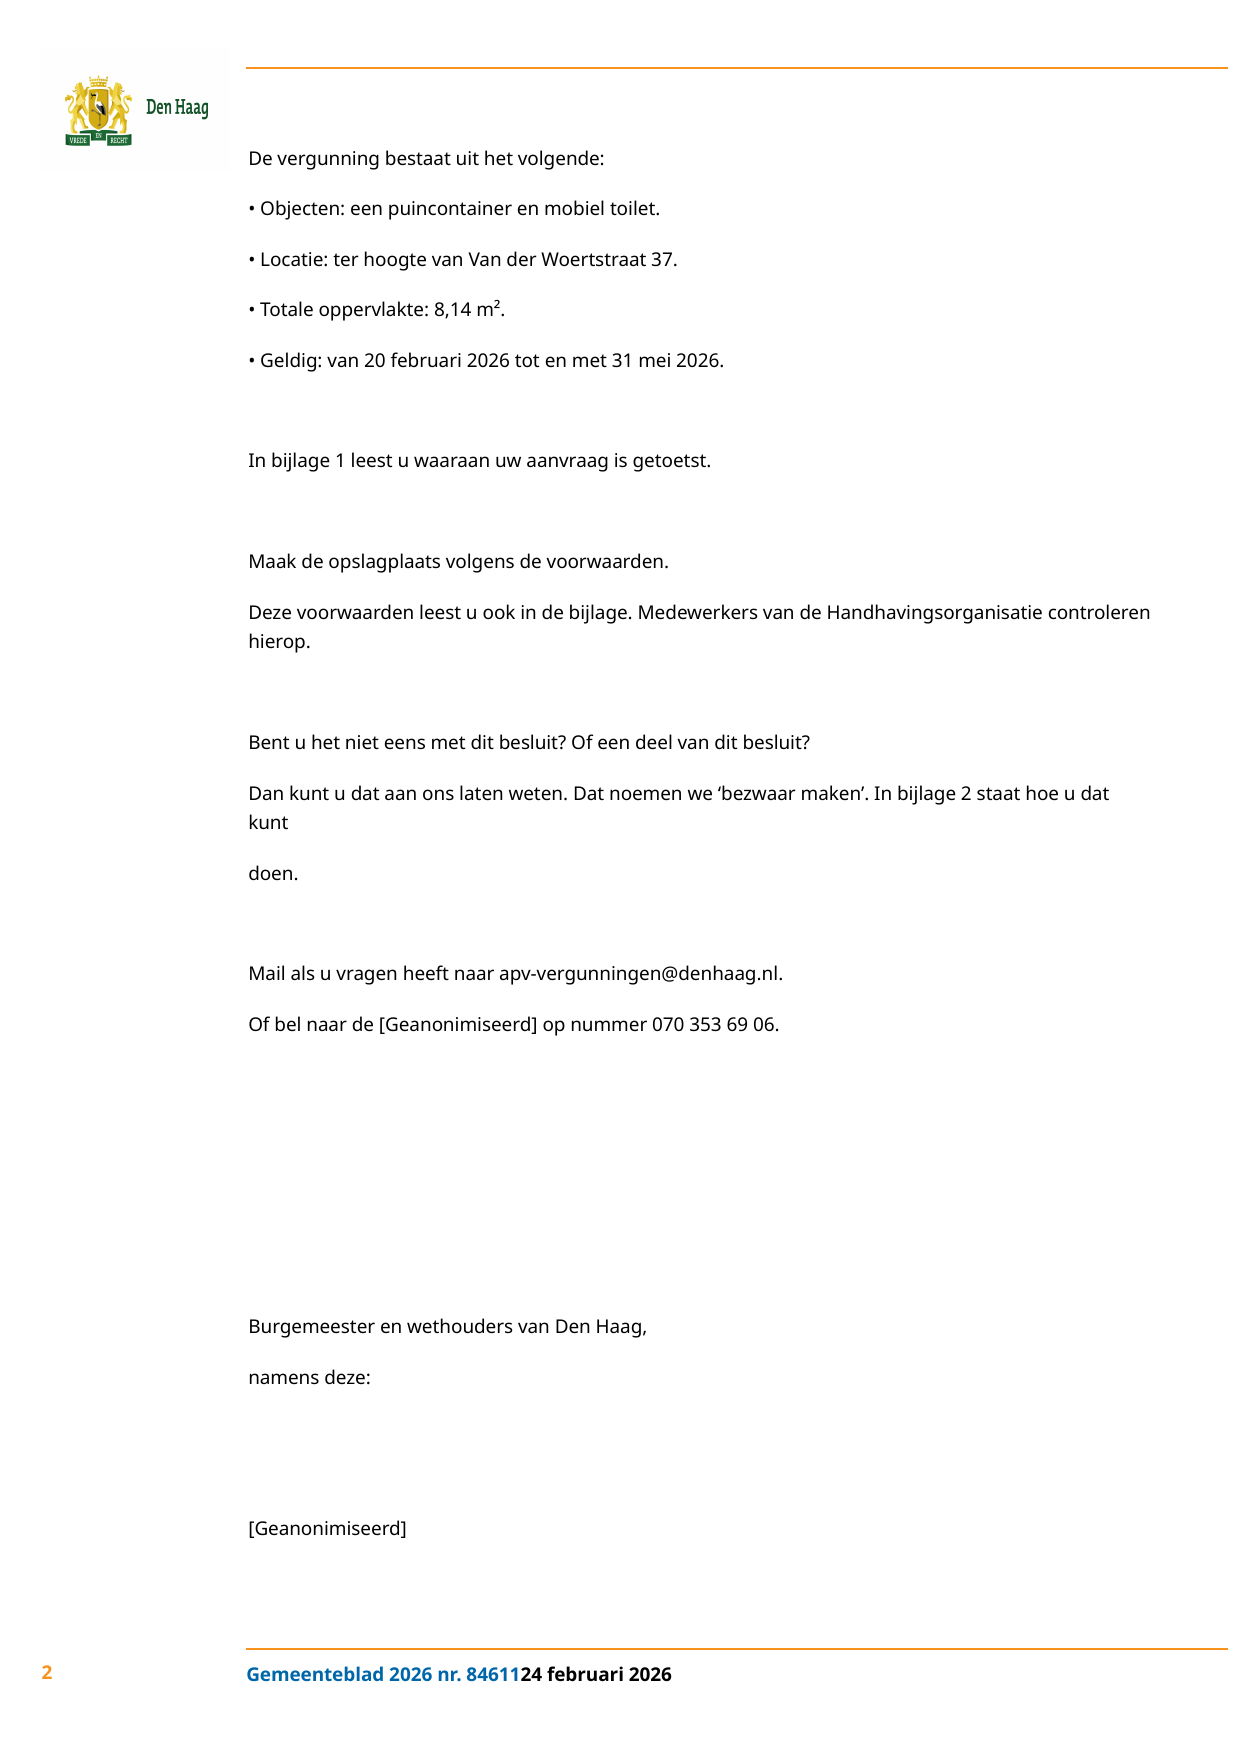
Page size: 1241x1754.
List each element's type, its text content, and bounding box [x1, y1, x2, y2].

text Deze voorwaarden leest u ook in de bijlage. Medewerkers van de Handhavingsorganisatie controleren hierop. [248, 599, 1152, 654]
text Dan kunt u dat aan ons laten weten. Dat noemen we ‘bezwaar maken’. In bijlage 2 staat hoe u dat kunt [248, 780, 1152, 835]
text De vergunning bestaat uit het volgende: [248, 145, 1152, 171]
text namens deze: [248, 1364, 1152, 1390]
text • Objecten: een puincontainer en mobiel toilet. [248, 196, 1152, 221]
text In bijlage 1 leest u waaraan uw aanvraag is getoetst. [248, 448, 1152, 473]
text doen. [248, 860, 1152, 886]
text [Geanonimiseerd] [248, 1515, 1152, 1541]
text • Totale oppervlakte: 8,14 m². [248, 296, 1152, 322]
text • Geldig: van 20 februari 2026 tot en met 31 mei 2026. [248, 347, 1152, 373]
text Mail als u vragen heeft naar apv-vergunningen@denhaag.nl. [248, 961, 1152, 986]
text Maak de opslagplaats volgens de voorwaarden. [248, 548, 1152, 574]
text Bent u het niet eens met dit besluit? Of een deel van dit besluit? [248, 729, 1152, 755]
text Burgemeester en wethouders van Den Haag, [248, 1313, 1152, 1339]
picture [41, 47, 231, 172]
text Of bel naar de [Geanonimiseerd] op nummer 070 353 69 06. [248, 1011, 1152, 1037]
text • Locatie: ter hoogte van Van der Woertstraat 37. [248, 246, 1152, 272]
